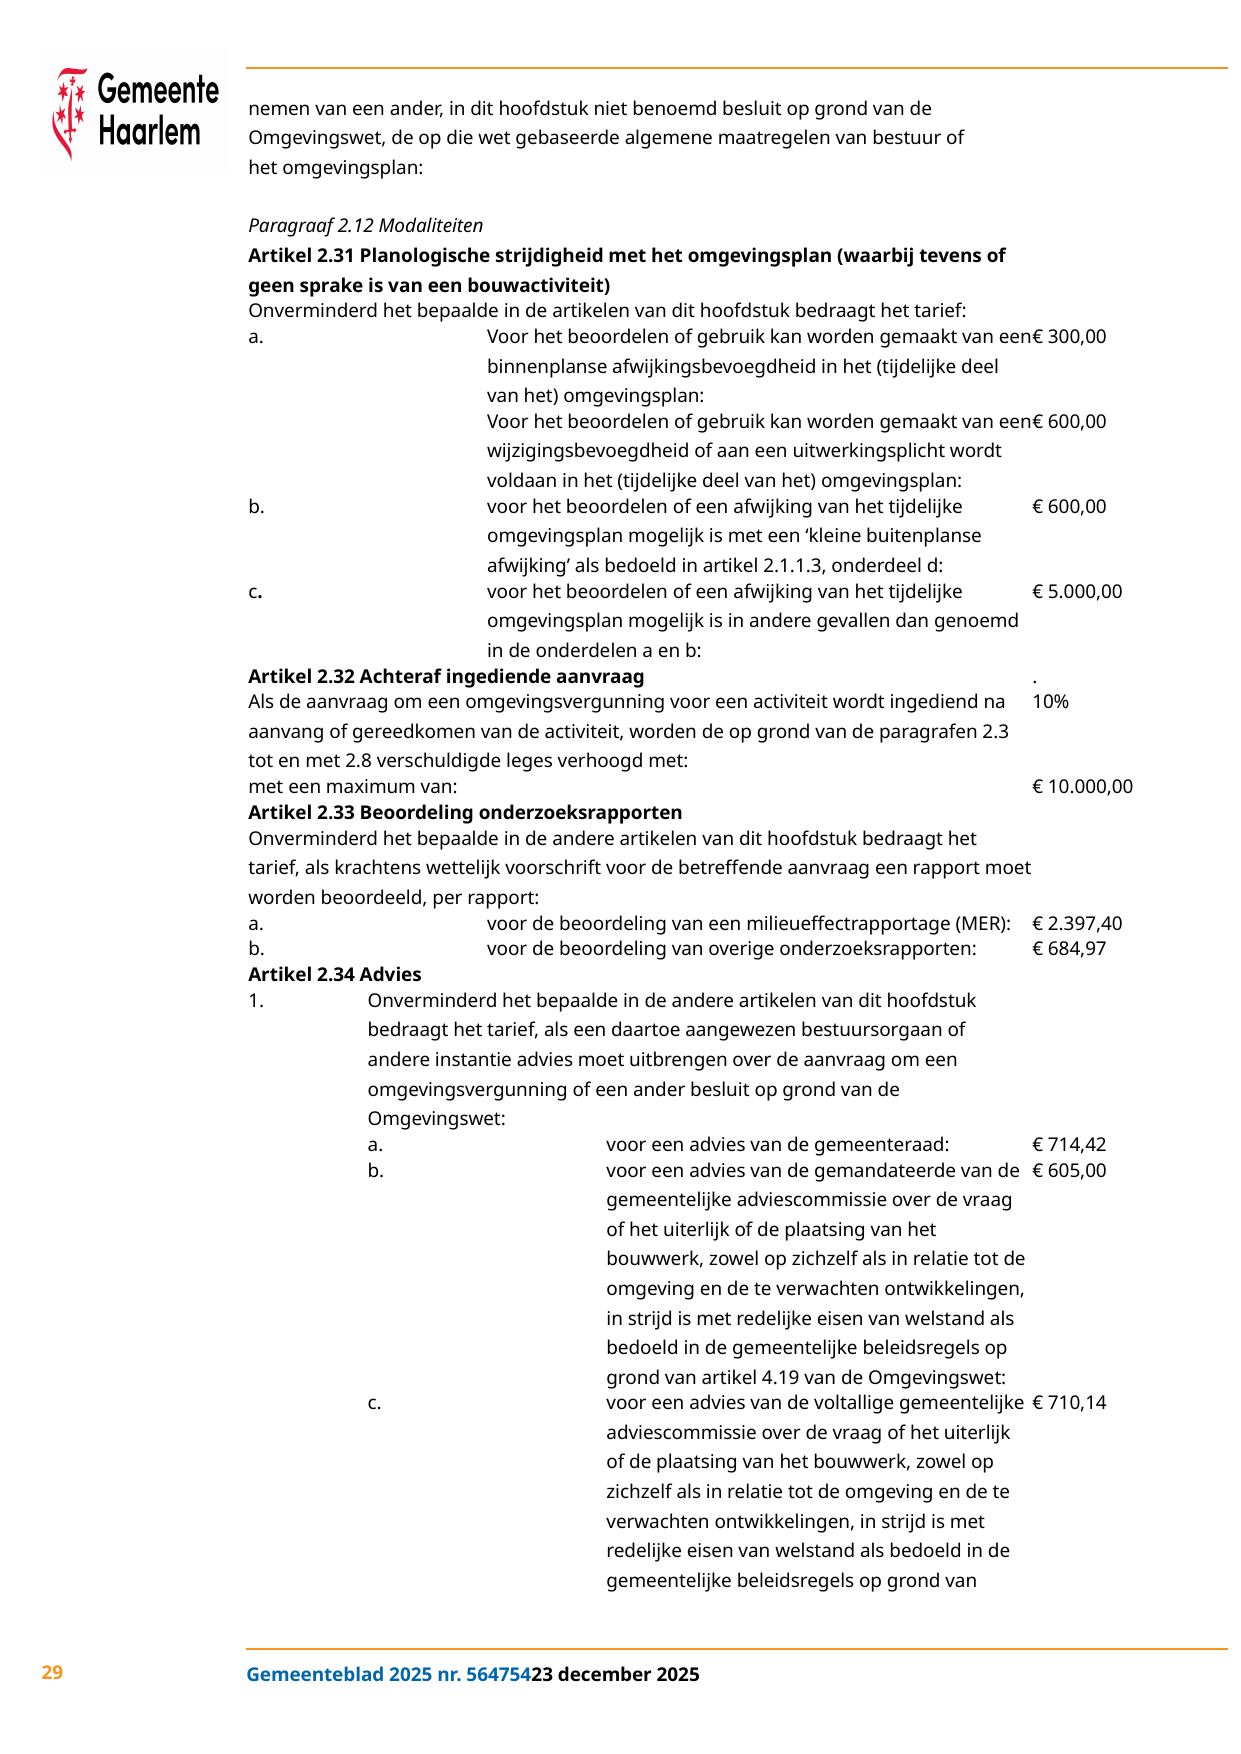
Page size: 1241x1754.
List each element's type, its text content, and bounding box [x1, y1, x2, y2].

table_cell Onverminderd het bepaalde in de andere artikelen van dit hoofdstuk bedraagt het tarief, als krachtens wettelijk voorschrift voor de betreffende aanvraag een rapport moet worden beoordeeld, per rapport: [248, 825, 1032, 910]
table_cell [1032, 961, 1152, 987]
table_cell Voor het beoordelen of gebruik kan worden gemaakt van een wijzigingsbevoegdheid of aan een uitwerkingsplicht wordt voldaan in het (tijdelijke deel van het) omgevingsplan: [487, 408, 1032, 493]
table_cell 1. [248, 987, 367, 1131]
table_cell Artikel 2.34 Advies [248, 961, 1032, 987]
table_cell Artikel 2.32 Achteraf ingediende aanvraag [248, 663, 1032, 688]
table_cell Als de aanvraag om een omgevingsvergunning voor een activiteit wordt ingediend na aanvang of gereedkomen van de activiteit, worden de op grond van de paragrafen 2.3 tot en met 2.8 verschuldigde leges verhoogd met: [248, 689, 1032, 773]
table_cell Onverminderd het bepaalde in de andere artikelen van dit hoofdstuk bedraagt het tarief, als een daartoe aangewezen bestuursorgaan of andere instantie advies moet uitbrengen over de aanvraag om een omgevingsvergunning of een ander besluit op grond van de Omgevingswet: [368, 987, 1032, 1131]
picture [41, 47, 231, 172]
table_cell [1032, 298, 1152, 323]
table_cell 10% [1032, 689, 1152, 773]
table_cell voor de beoordeling van overige onderzoeksrapporten: [487, 936, 1032, 961]
table_cell Onverminderd het bepaalde in de artikelen van dit hoofdstuk bedraagt het tarief: [248, 298, 1032, 323]
table_cell [248, 1390, 367, 1593]
table_cell a. [368, 1131, 606, 1157]
table_cell € 600,00 [1032, 408, 1152, 493]
table_cell . [1032, 663, 1152, 688]
table_cell € 714,42 [1032, 1131, 1152, 1157]
table_cell [1032, 799, 1152, 825]
table_cell voor een advies van de gemeenteraad: [606, 1131, 1032, 1157]
table_cell € 710,14 [1032, 1390, 1152, 1593]
table_cell met een maximum van: [248, 774, 1032, 799]
table_cell € 300,00 [1032, 323, 1152, 408]
table_cell b. [248, 493, 487, 578]
table_header Artikel 2.31 Planologische strijdigheid met het omgevingsplan (waarbij tevens of geen sprake is van een bouwactiviteit) [248, 242, 1032, 297]
table_cell € 10.000,00 [1032, 774, 1152, 799]
table_cell Artikel 2.33 Beoordeling onderzoeksrapporten [248, 799, 1032, 825]
table_cell € 605,00 [1032, 1157, 1152, 1389]
table_cell € 600,00 [1032, 493, 1152, 578]
table_cell c. [368, 1390, 606, 1593]
table_cell € 2.397,40 [1032, 910, 1152, 936]
table_cell [248, 1157, 367, 1389]
table_cell voor de beoordeling van een milieueffectrapportage (MER): [487, 910, 1032, 936]
table_cell b. [248, 936, 487, 961]
table_cell voor een advies van de gemandateerde van de gemeentelijke adviescommissie over de vraag of het uiterlijk of de plaatsing van het bouwwerk, zowel op zichzelf als in relatie tot de omgeving en de te verwachten ontwikkelingen, in strijd is met redelijke eisen van welstand als bedoeld in de gemeentelijke beleidsregels op grond van artikel 4.19 van de Omgevingswet: [606, 1157, 1032, 1389]
table_cell voor het beoordelen of een afwijking van het tijdelijke omgevingsplan mogelijk is in andere gevallen dan genoemd in de onderdelen a en b: [487, 578, 1032, 663]
table_cell [993, 95, 1152, 180]
table_cell € 684,97 [1032, 936, 1152, 961]
table_cell b. [368, 1157, 606, 1389]
table_cell nemen van een ander, in dit hoofdstuk niet benoemd besluit op grond van de Omgevingswet, de op die wet gebaseerde algemene maatregelen van bestuur of het omgevingsplan: [248, 95, 993, 180]
table_cell c. [248, 578, 487, 663]
table_cell [1032, 987, 1152, 1131]
table_cell a. [248, 910, 487, 936]
table_cell [248, 1131, 367, 1157]
table_header [1032, 242, 1152, 297]
table_cell [248, 408, 487, 493]
text Paragraaf 2.12 Modaliteiten [248, 212, 1152, 238]
table_cell voor het beoordelen of een afwijking van het tijdelijke omgevingsplan mogelijk is met een ‘kleine buitenplanse afwijking’ als bedoeld in artikel 2.1.1.3, onderdeel d: [487, 493, 1032, 578]
table_cell € 5.000,00 [1032, 578, 1152, 663]
table_cell Voor het beoordelen of gebruik kan worden gemaakt van een binnenplanse afwijkingsbevoegdheid in het (tijdelijke deel van het) omgevingsplan: [487, 323, 1032, 408]
table_cell [1032, 825, 1152, 910]
table_cell voor een advies van de voltallige gemeentelijke adviescommissie over de vraag of het uiterlijk of de plaatsing van het bouwwerk, zowel op zichzelf als in relatie tot de omgeving en de te verwachten ontwikkelingen, in strijd is met redelijke eisen van welstand als bedoeld in de gemeentelijke beleidsregels op grond van [606, 1390, 1032, 1593]
table_cell a. [248, 323, 487, 408]
